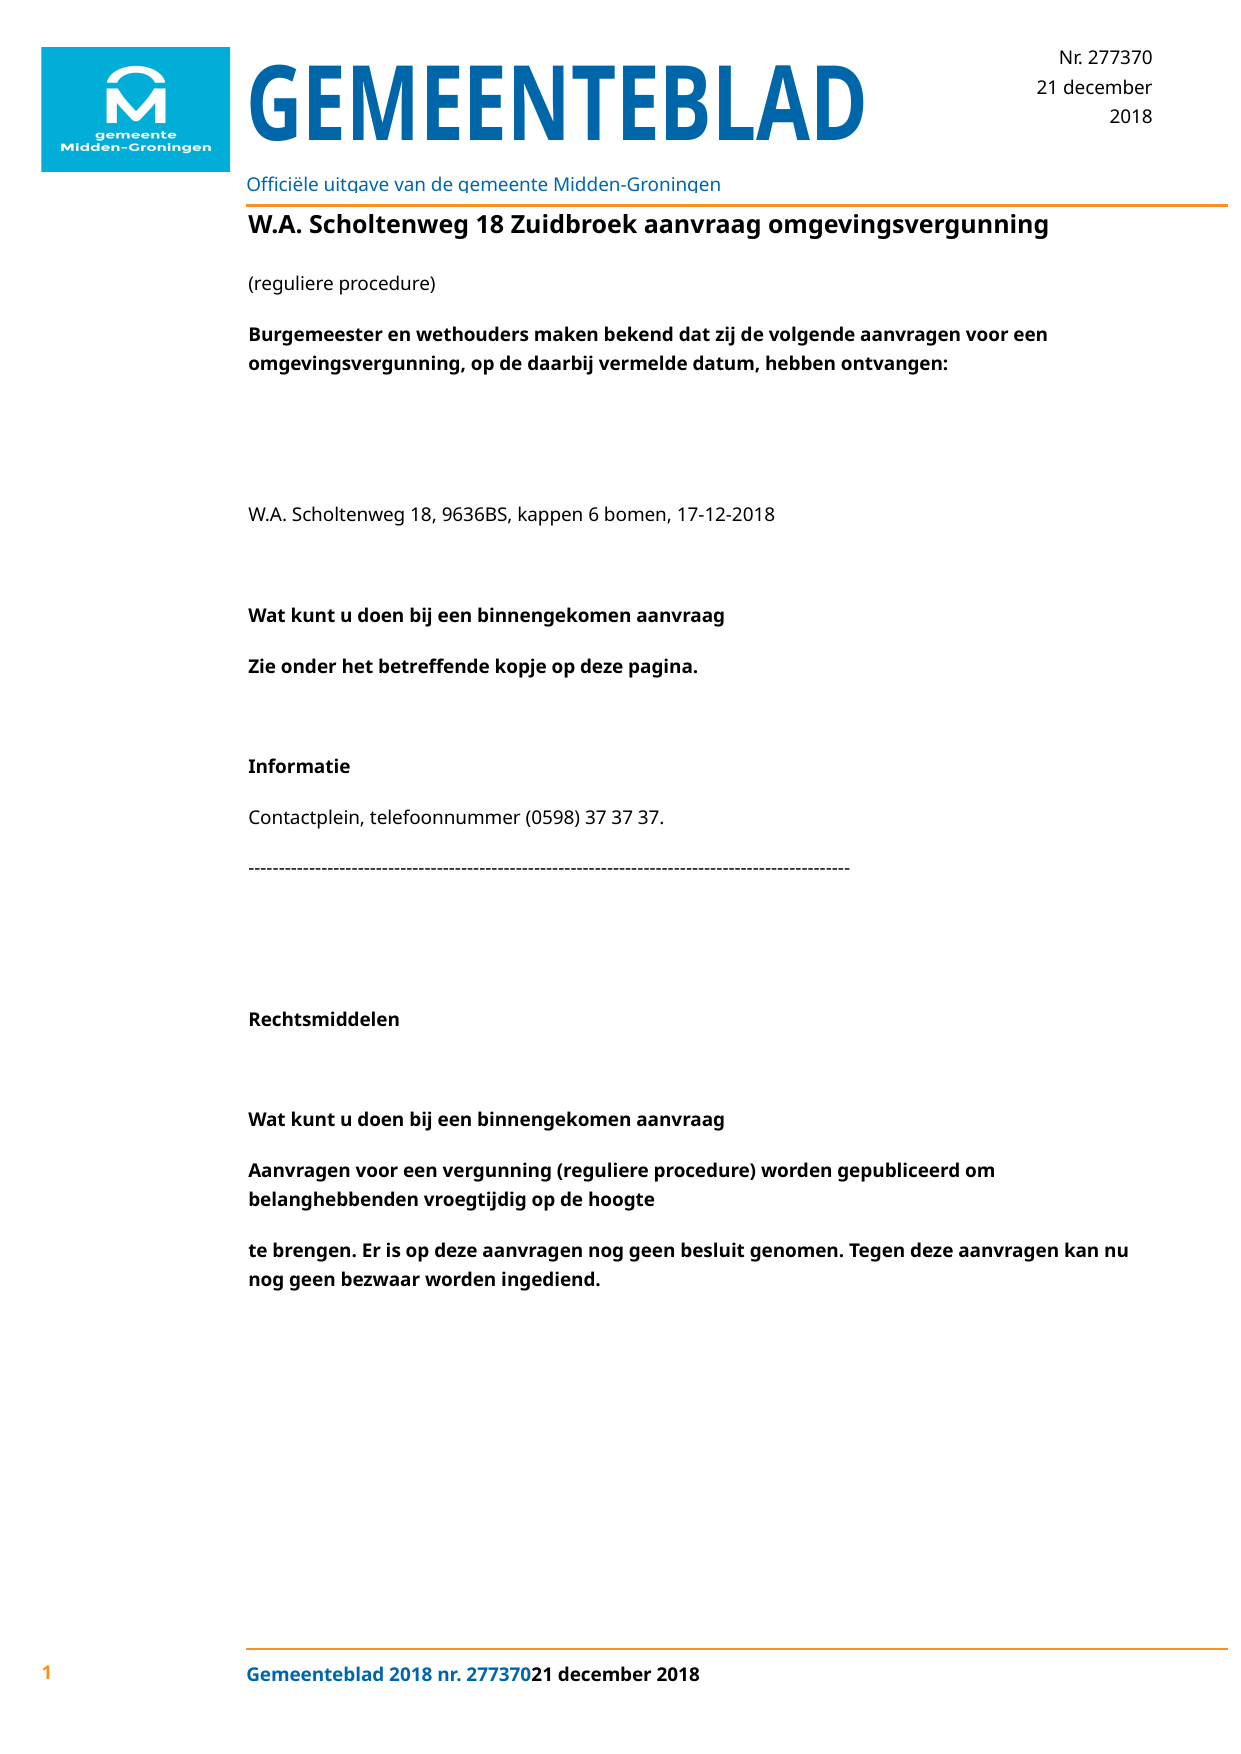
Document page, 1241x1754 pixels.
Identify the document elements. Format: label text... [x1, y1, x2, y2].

text Burgemeester en wethouders maken bekend dat zij de volgende aanvragen voor een omgevingsvergunning, op de daarbij vermelde datum, hebben ontvangen: [248, 321, 1152, 376]
text te brengen. Er is op deze aanvragen nog geen besluit genomen. Tegen deze aanvragen kan nu nog geen bezwaar worden ingediend. [248, 1237, 1152, 1292]
picture [184, 146, 190, 153]
text Aanvragen voor een vergunning (reguliere procedure) worden gepubliceerd om belanghebbenden vroegtijdig op de hoogte [248, 1157, 1152, 1212]
text (reguliere procedure) [248, 270, 1152, 296]
text Wat kunt u doen bij een binnengekomen aanvraag [248, 602, 1152, 628]
picture [107, 89, 165, 122]
picture [108, 66, 164, 82]
text Informatie [248, 754, 1152, 779]
text Rechtsmiddelen [248, 1006, 1152, 1031]
text Wat kunt u doen bij een binnengekomen aanvraag [248, 1107, 1152, 1132]
text W.A. Scholtenweg 18, 9636BS, kappen 6 bomen, 17-12-2018 [248, 502, 1152, 527]
text --------------------------------------------------------------------------------------------------- [248, 854, 1152, 880]
text W.A. Scholtenweg 18 Zuidbroek aanvraag omgevingsvergunning [248, 207, 1152, 241]
text Contactplein, telefoonnummer (0598) 37 37 37. [248, 804, 1152, 830]
text Zie onder het betreffende kopje op deze pagina. [248, 653, 1152, 678]
